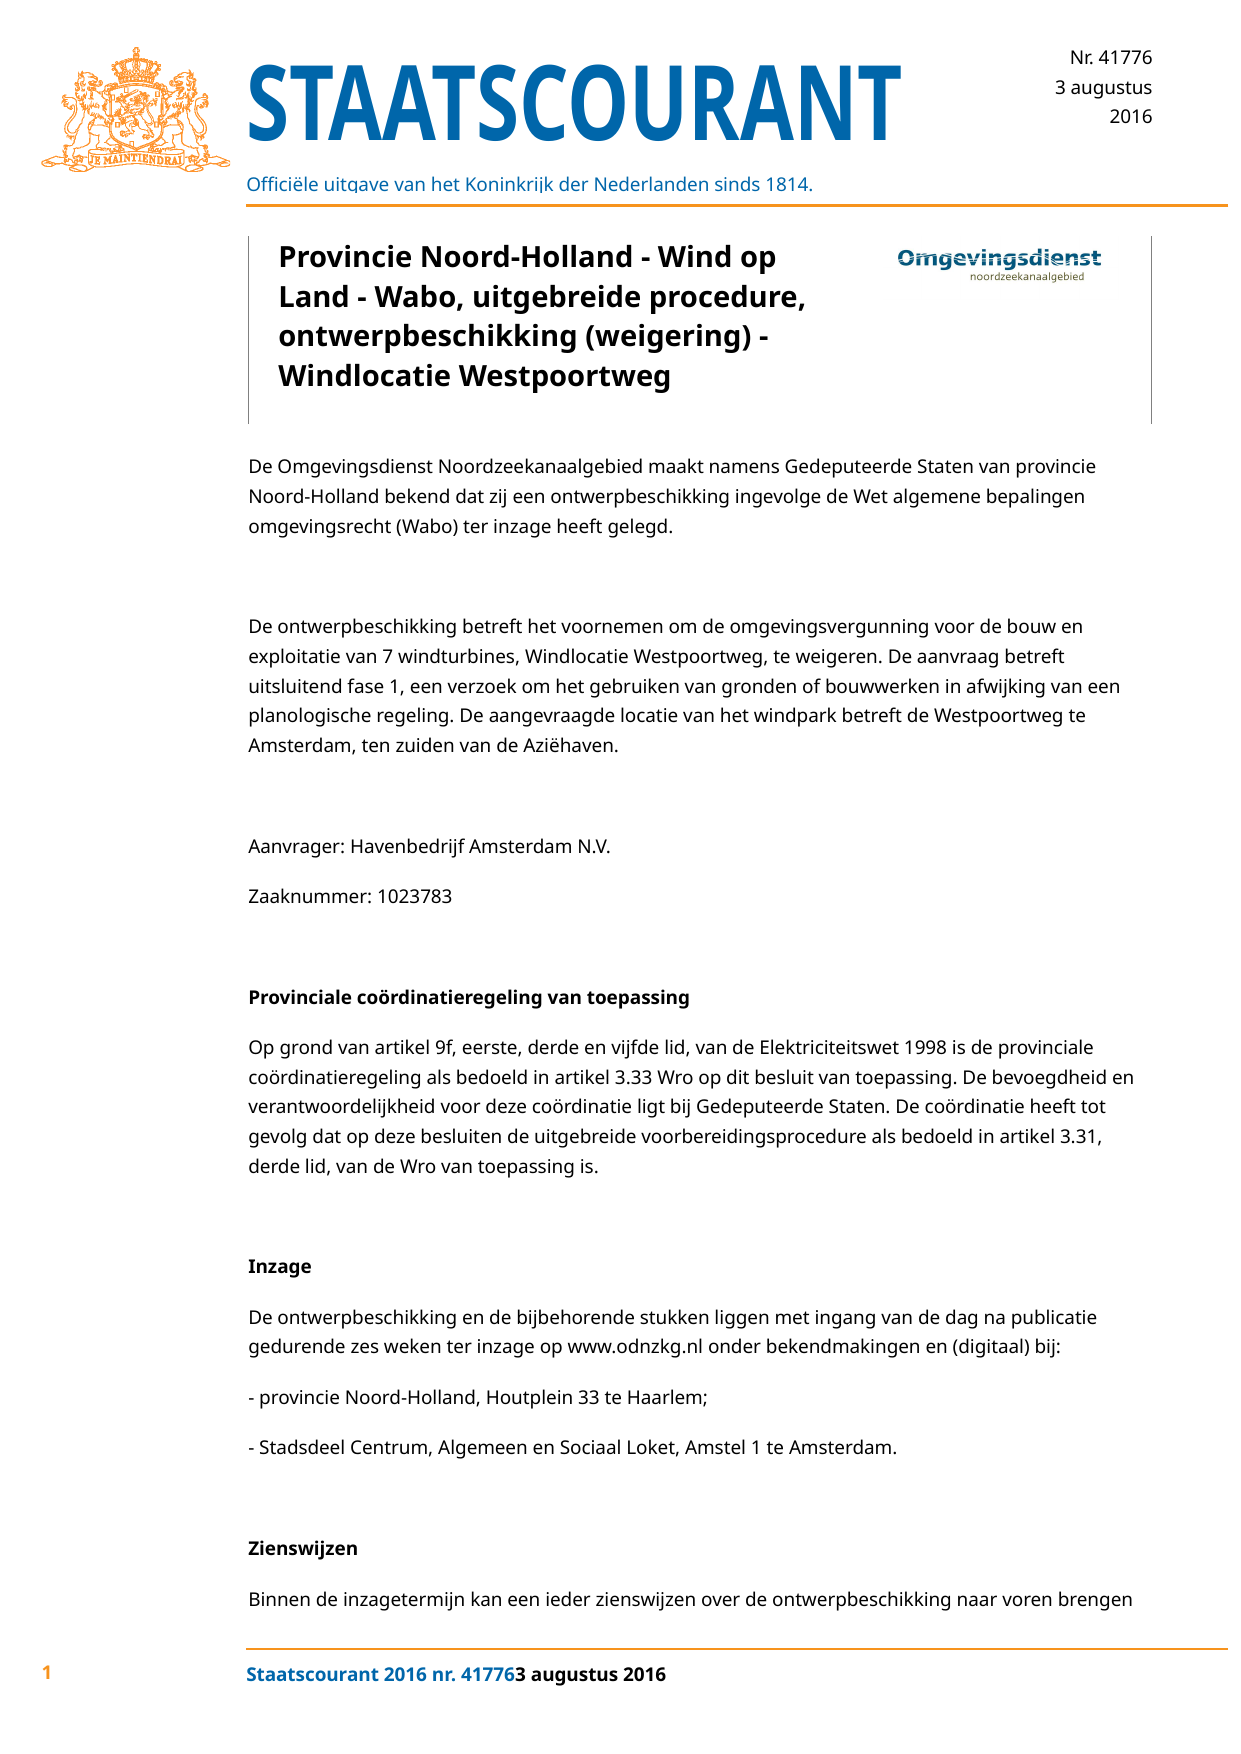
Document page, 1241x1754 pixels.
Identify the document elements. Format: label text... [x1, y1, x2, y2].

text Binnen de inzagetermijn kan een ieder zienswijzen over de ontwerpbeschikking naar voren brengen [248, 1586, 1152, 1611]
text Provinciale coördinatieregeling van toepassing [248, 984, 1152, 1010]
text - Stadsdeel Centrum, Algemeen en Sociaal Loket, Amstel 1 te Amsterdam. [248, 1434, 1152, 1460]
text - provincie Noord-Holland, Houtplein 33 te Haarlem; [248, 1384, 1152, 1410]
text De ontwerpbeschikking en de bijbehorende stukken liggen met ingang van de dag na publicatie gedurende zes weken ter inzage op www.odnzkg.nl onder bekendmakingen en (digitaal) bij: [248, 1304, 1152, 1359]
text De Omgevingsdienst Noordzeekanaalgebied maakt namens Gedeputeerde Staten van provincie Noord-Holland bekend dat zij een ontwerpbeschikking ingevolge de Wet algemene bepalingen omgevingsrecht (Wabo) ter inzage heeft gelegd. [248, 454, 1152, 538]
table_header Provincie Noord-Holland - Wind op Land - Wabo, uitgebreide procedure, ontwerpbeschikking (weigering) - Windlocatie Westpoortweg [249, 236, 850, 424]
text Zienswijzen [248, 1535, 1152, 1561]
text Aanvrager: Havenbedrijf Amsterdam N.V. [248, 833, 1152, 858]
picture [41, 47, 231, 172]
text Op grond van artikel 9f, eerste, derde en vijfde lid, van de Elektriciteitswet 1998 is de provinciale coördinatieregeling als bedoeld in artikel 3.33 Wro op dit besluit van toepassing. De bevoegdheid en verantwoordelijkheid voor deze coördinatie ligt bij Gedeputeerde Staten. De coördinatie heeft tot gevolg dat op deze besluiten de uitgebreide voorbereidingsprocedure als bedoeld in artikel 3.31, derde lid, van de Wro van toepassing is. [248, 1034, 1152, 1178]
table_header [850, 236, 1151, 424]
picture [882, 236, 1119, 300]
text Inzage [248, 1254, 1152, 1279]
text De ontwerpbeschikking betreft het voornemen om de omgevingsvergunning voor de bouw en exploitatie van 7 windturbines, Windlocatie Westpoortweg, te weigeren. De aanvraag betreft uitsluitend fase 1, een verzoek om het gebruiken van gronden of bouwwerken in afwijking van een planologische regeling. De aangevraagde locatie van het windpark betreft de Westpoortweg te Amsterdam, ten zuiden van de Aziëhaven. [248, 614, 1152, 758]
text Zaaknummer: 1023783 [248, 883, 1152, 909]
